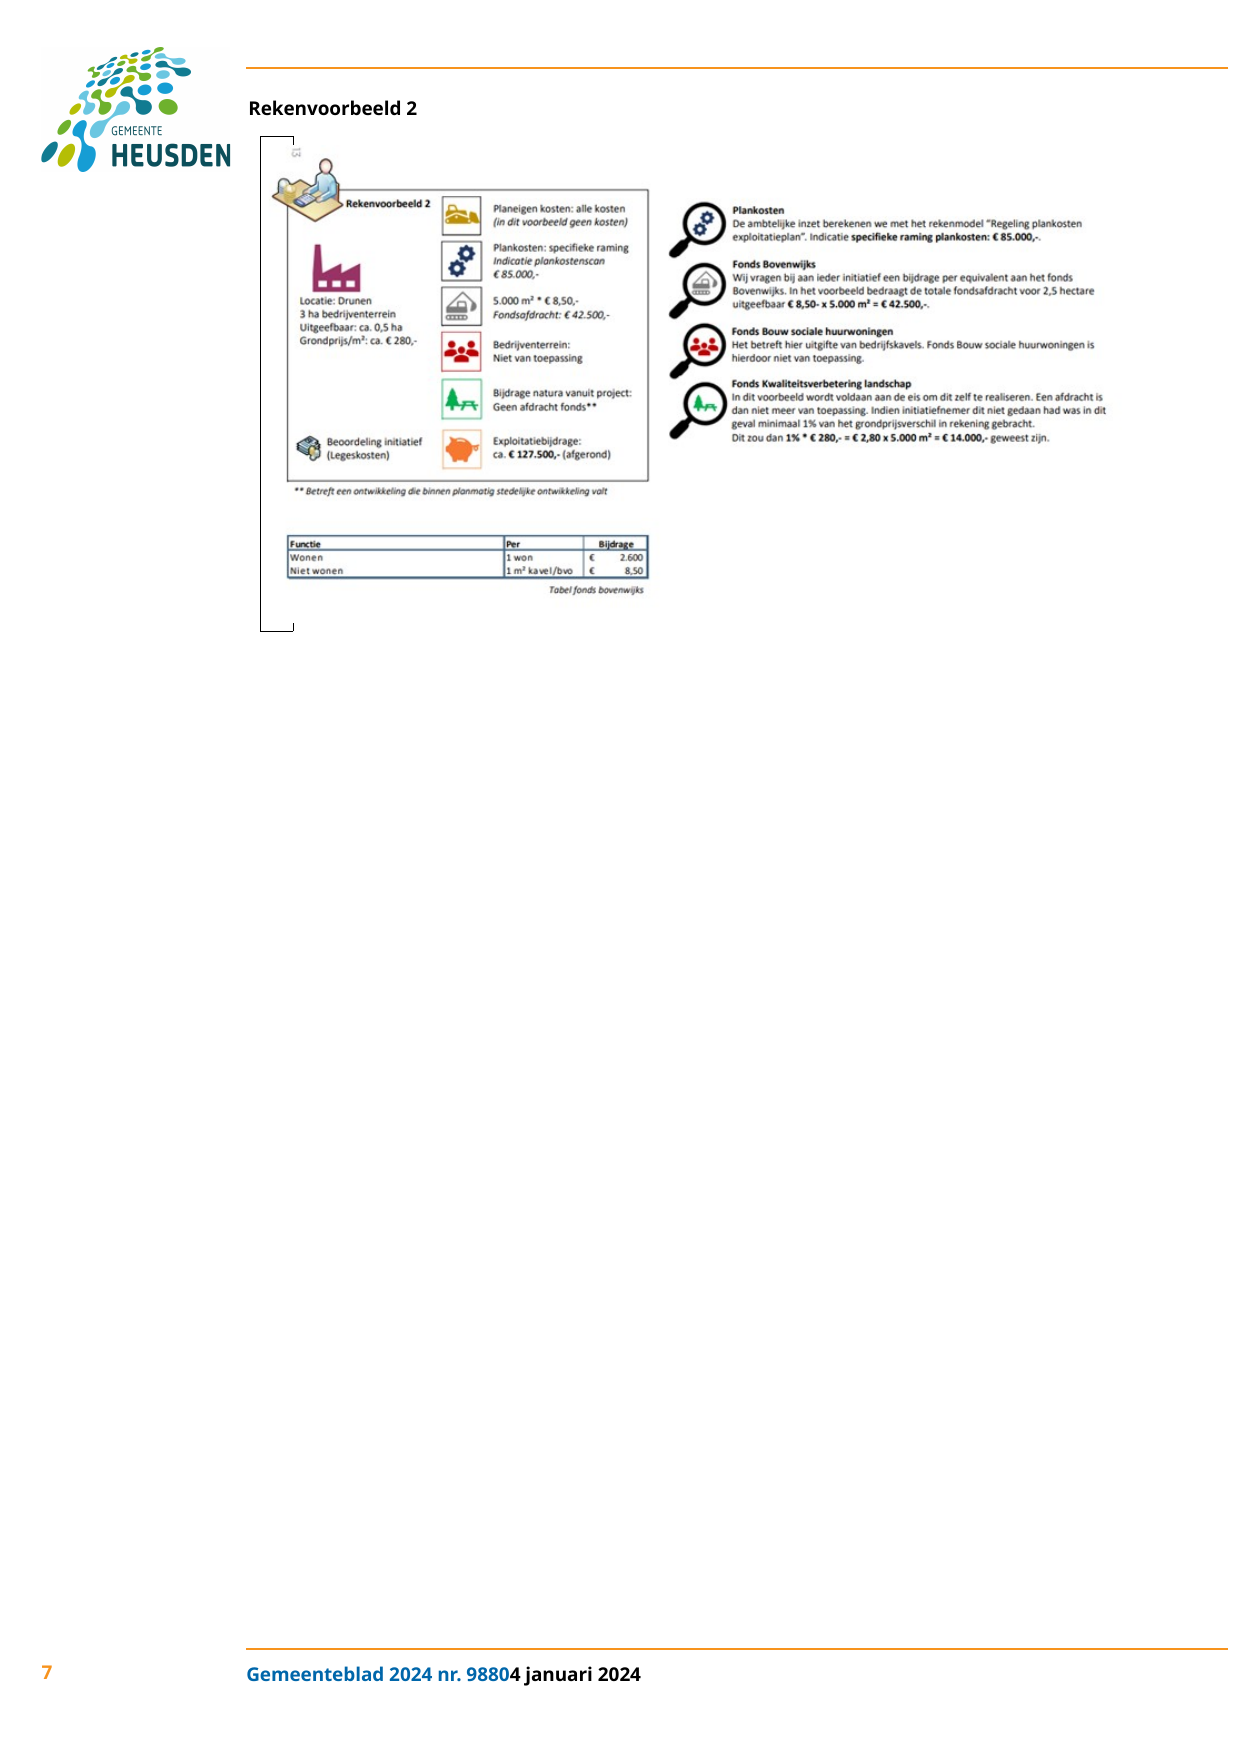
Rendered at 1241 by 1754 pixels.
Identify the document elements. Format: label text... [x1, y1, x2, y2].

text Rekenvoorbeeld 2 [248, 95, 1152, 121]
picture [268, 145, 1155, 623]
picture [41, 47, 231, 172]
